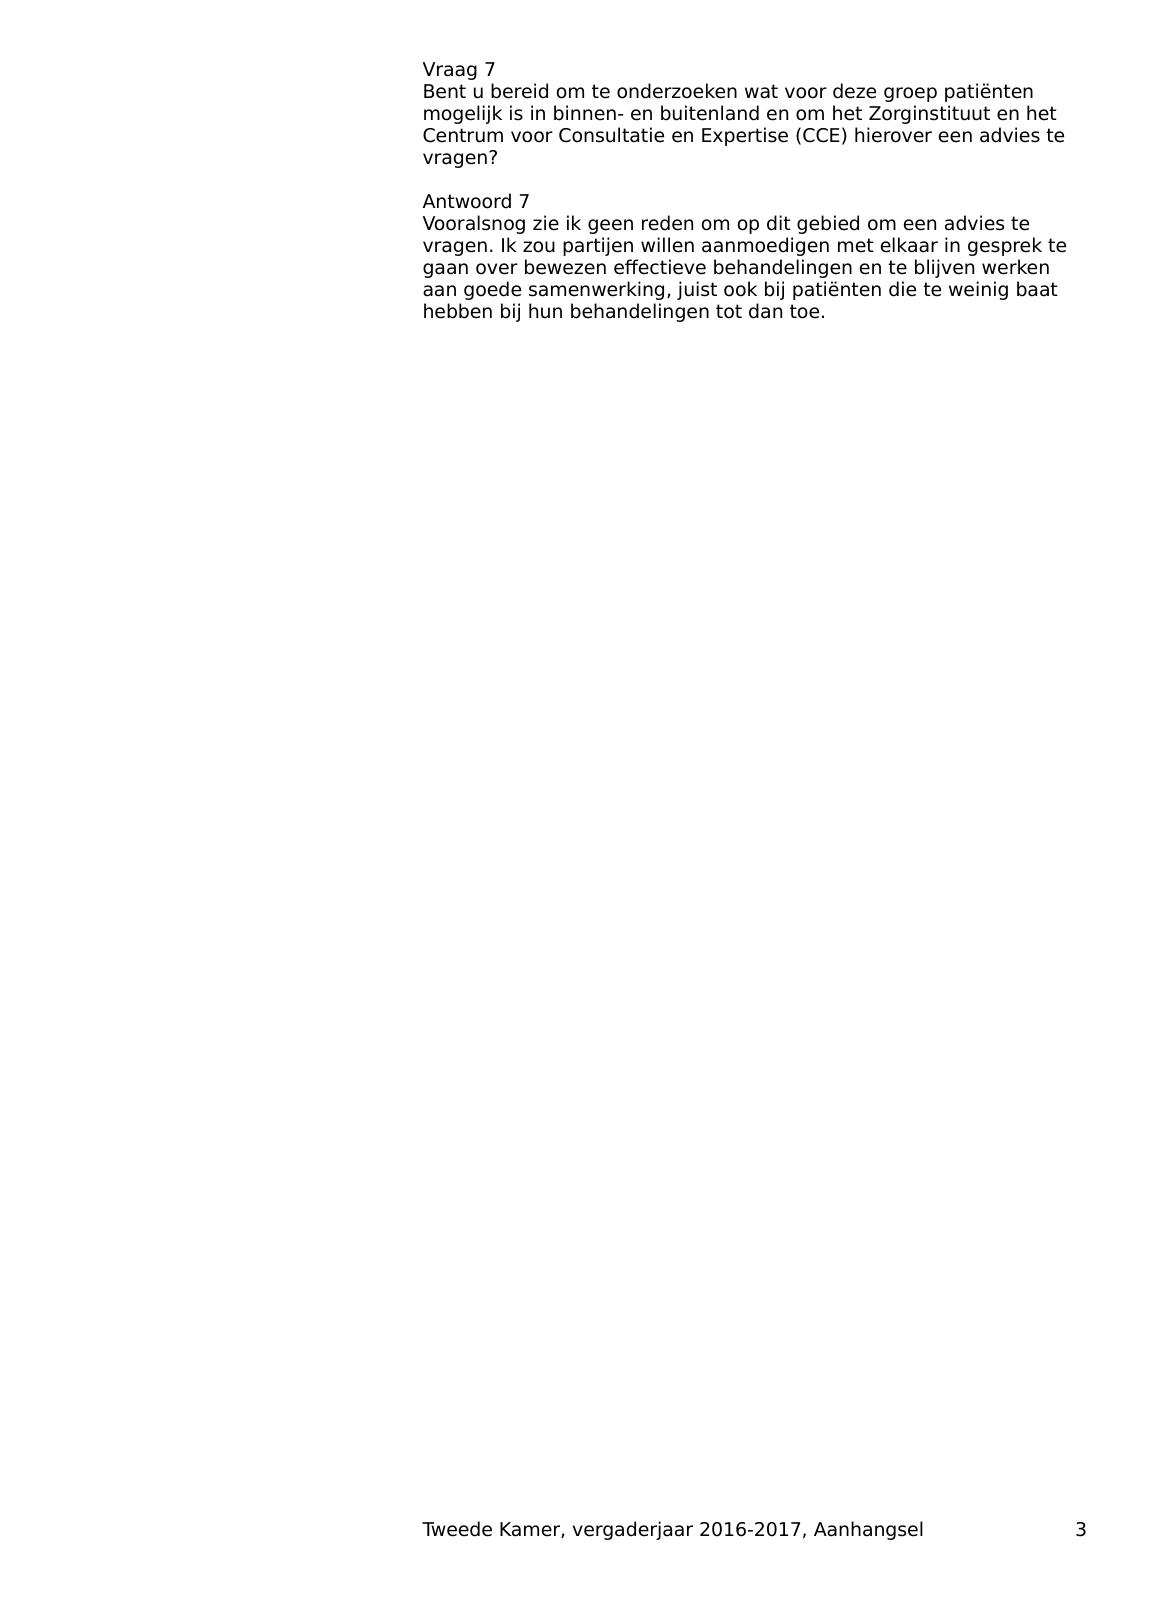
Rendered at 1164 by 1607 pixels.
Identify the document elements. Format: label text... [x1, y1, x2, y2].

text Antwoord 7 [422, 191, 1087, 213]
text Vraag 7 [422, 59, 1087, 81]
text Vooralsnog zie ik geen reden om op dit gebied om een advies te vragen. Ik zou partijen willen aanmoedigen met elkaar in gesprek te gaan over bewezen effectieve behandelingen en te blijven werken aan goede samenwerking, juist ook bij patiënten die te weinig baat hebben bij hun behandelingen tot dan toe. [422, 213, 1087, 323]
text Bent u bereid om te onderzoeken wat voor deze groep patiënten mogelijk is in binnen- en buitenland en om het Zorginstituut en het Centrum voor Consultatie en Expertise (CCE) hierover een advies te vragen? [422, 81, 1087, 169]
